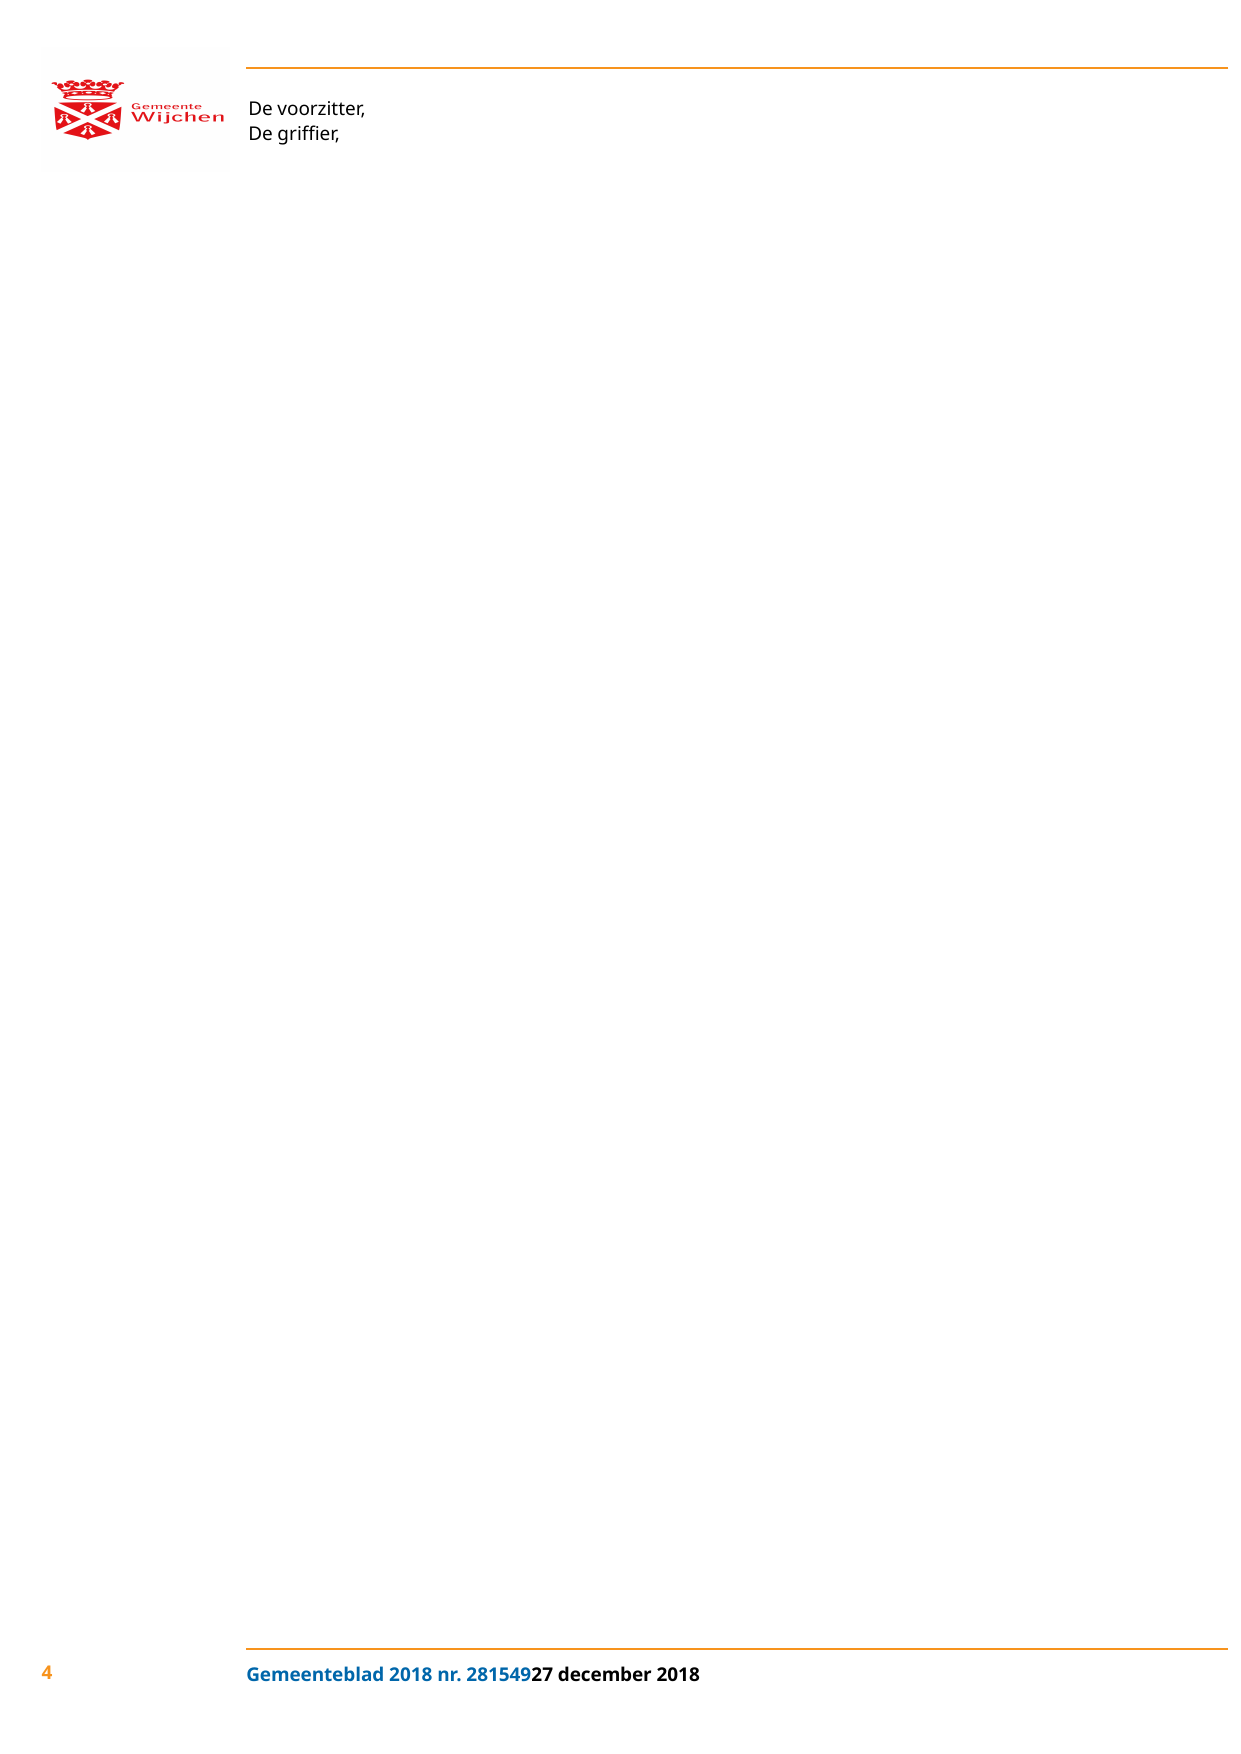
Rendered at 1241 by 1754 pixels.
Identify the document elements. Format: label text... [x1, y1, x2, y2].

text De voorzitter, [248, 95, 1152, 121]
picture [41, 47, 231, 172]
text De griffier, [248, 121, 1152, 146]
